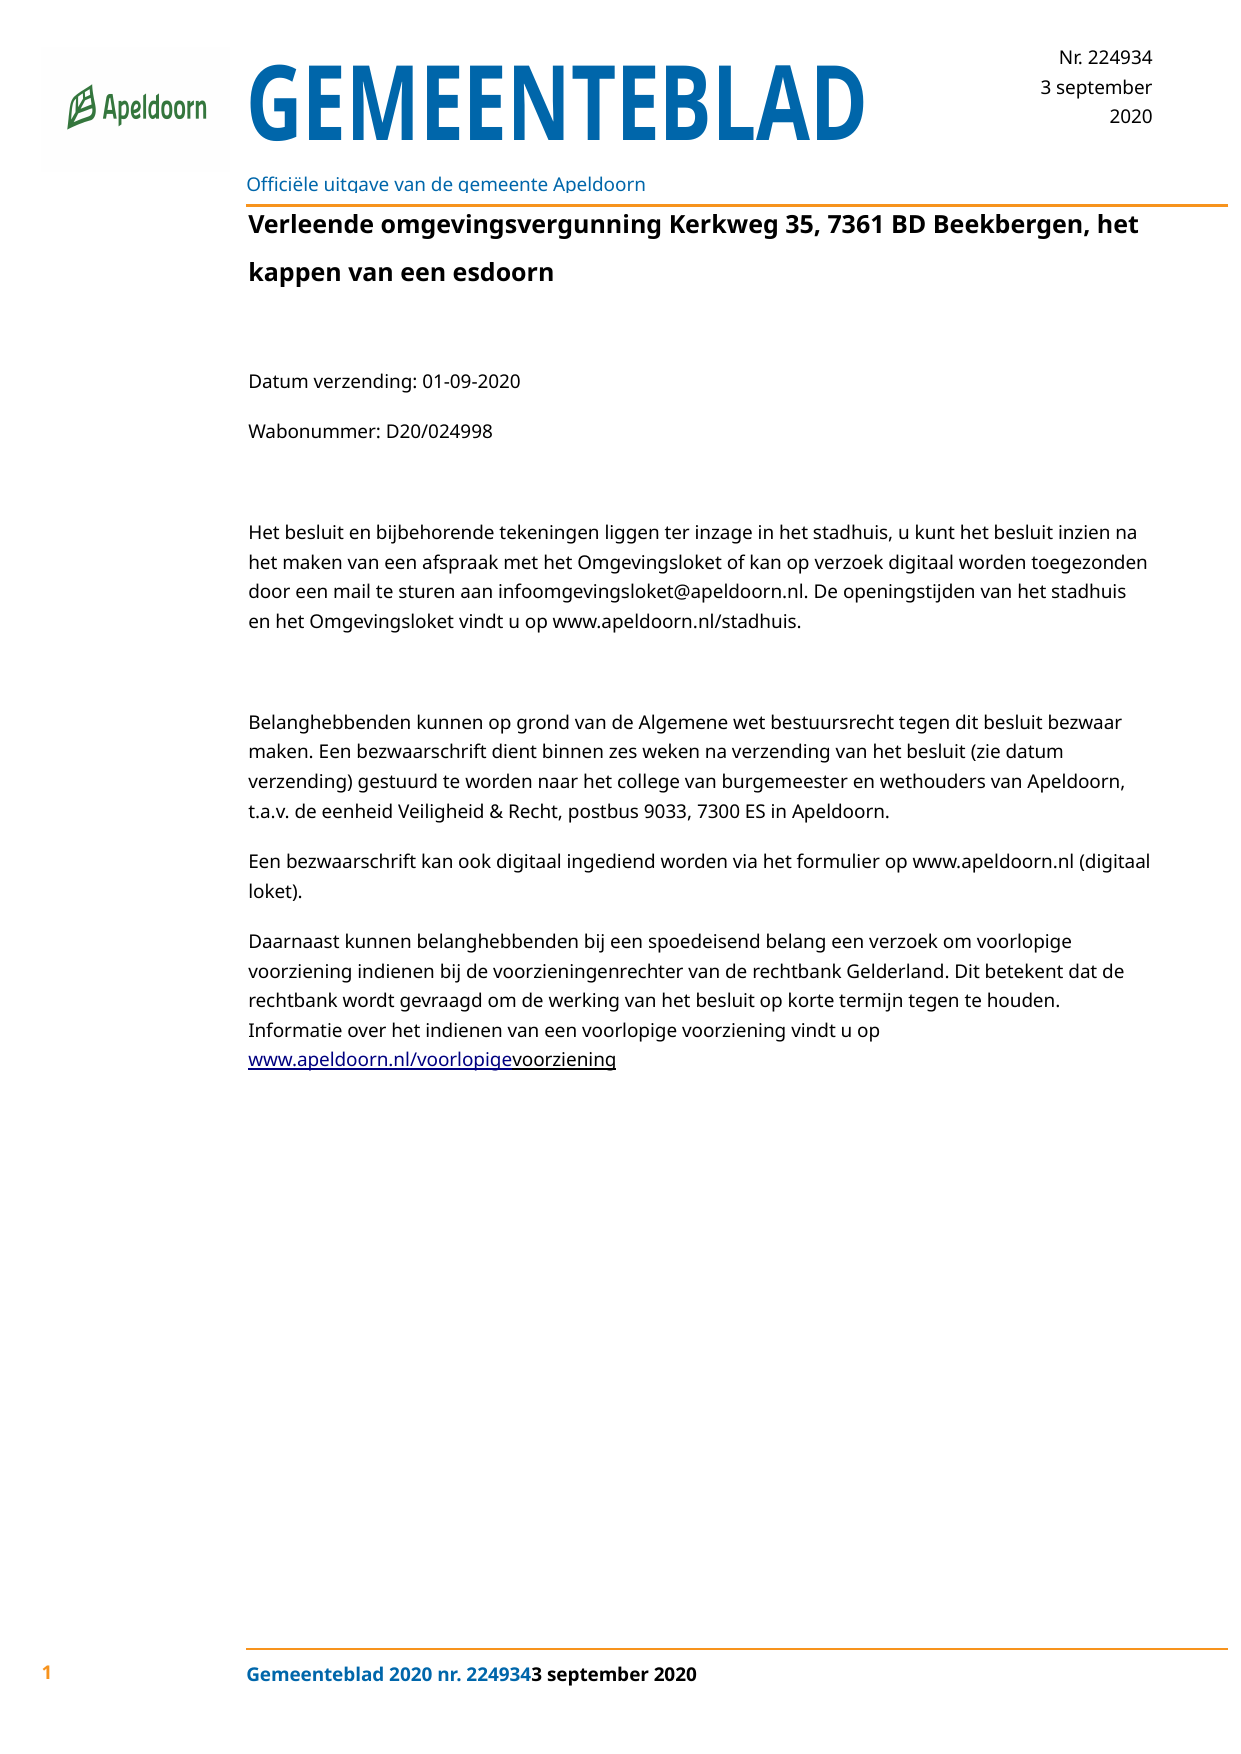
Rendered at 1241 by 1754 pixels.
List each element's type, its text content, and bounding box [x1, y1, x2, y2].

text Verleende omgevingsvergunning Kerkweg 35, 7361 BD Beekbergen, het kappen van een esdoorn [248, 207, 1152, 288]
text Daarnaast kunnen belanghebbenden bij een spoedeisend belang een verzoek om voorlopige voorziening indienen bij de voorzieningenrechter van de rechtbank Gelderland. Dit betekent dat de rechtbank wordt gevraagd om de werking van het besluit op korte termijn tegen te houden. Informatie over het indienen van een voorlopige voorziening vindt u op www.apeldoorn.nl/voorlopigevoorziening [248, 928, 1152, 1072]
text Wabonummer: D20/024998 [248, 419, 1152, 444]
text Belanghebbenden kunnen op grond van de Algemene wet bestuursrecht tegen dit besluit bezwaar maken. Een bezwaarschrift dient binnen zes weken na verzending van het besluit (zie datum verzending) gestuurd te worden naar het college van burgemeester en wethouders van Apeldoorn, t.a.v. de eenheid Veiligheid & Recht, postbus 9033, 7300 ES in Apeldoorn. [248, 709, 1152, 824]
text Het besluit en bijbehorende tekeningen liggen ter inzage in het stadhuis, u kunt het besluit inzien na het maken van een afspraak met het Omgevingsloket of kan op verzoek digitaal worden toegezonden door een mail te sturen aan infoomgevingsloket@apeldoorn.nl. De openingstijden van het stadhuis en het Omgevingsloket vindt u op www.apeldoorn.nl/stadhuis. [248, 519, 1152, 634]
text Datum verzending: 01-09-2020 [248, 368, 1152, 394]
text Een bezwaarschrift kan ook digitaal ingediend worden via het formulier op www.apeldoorn.nl (digitaal loket). [248, 848, 1152, 904]
picture [41, 47, 231, 172]
